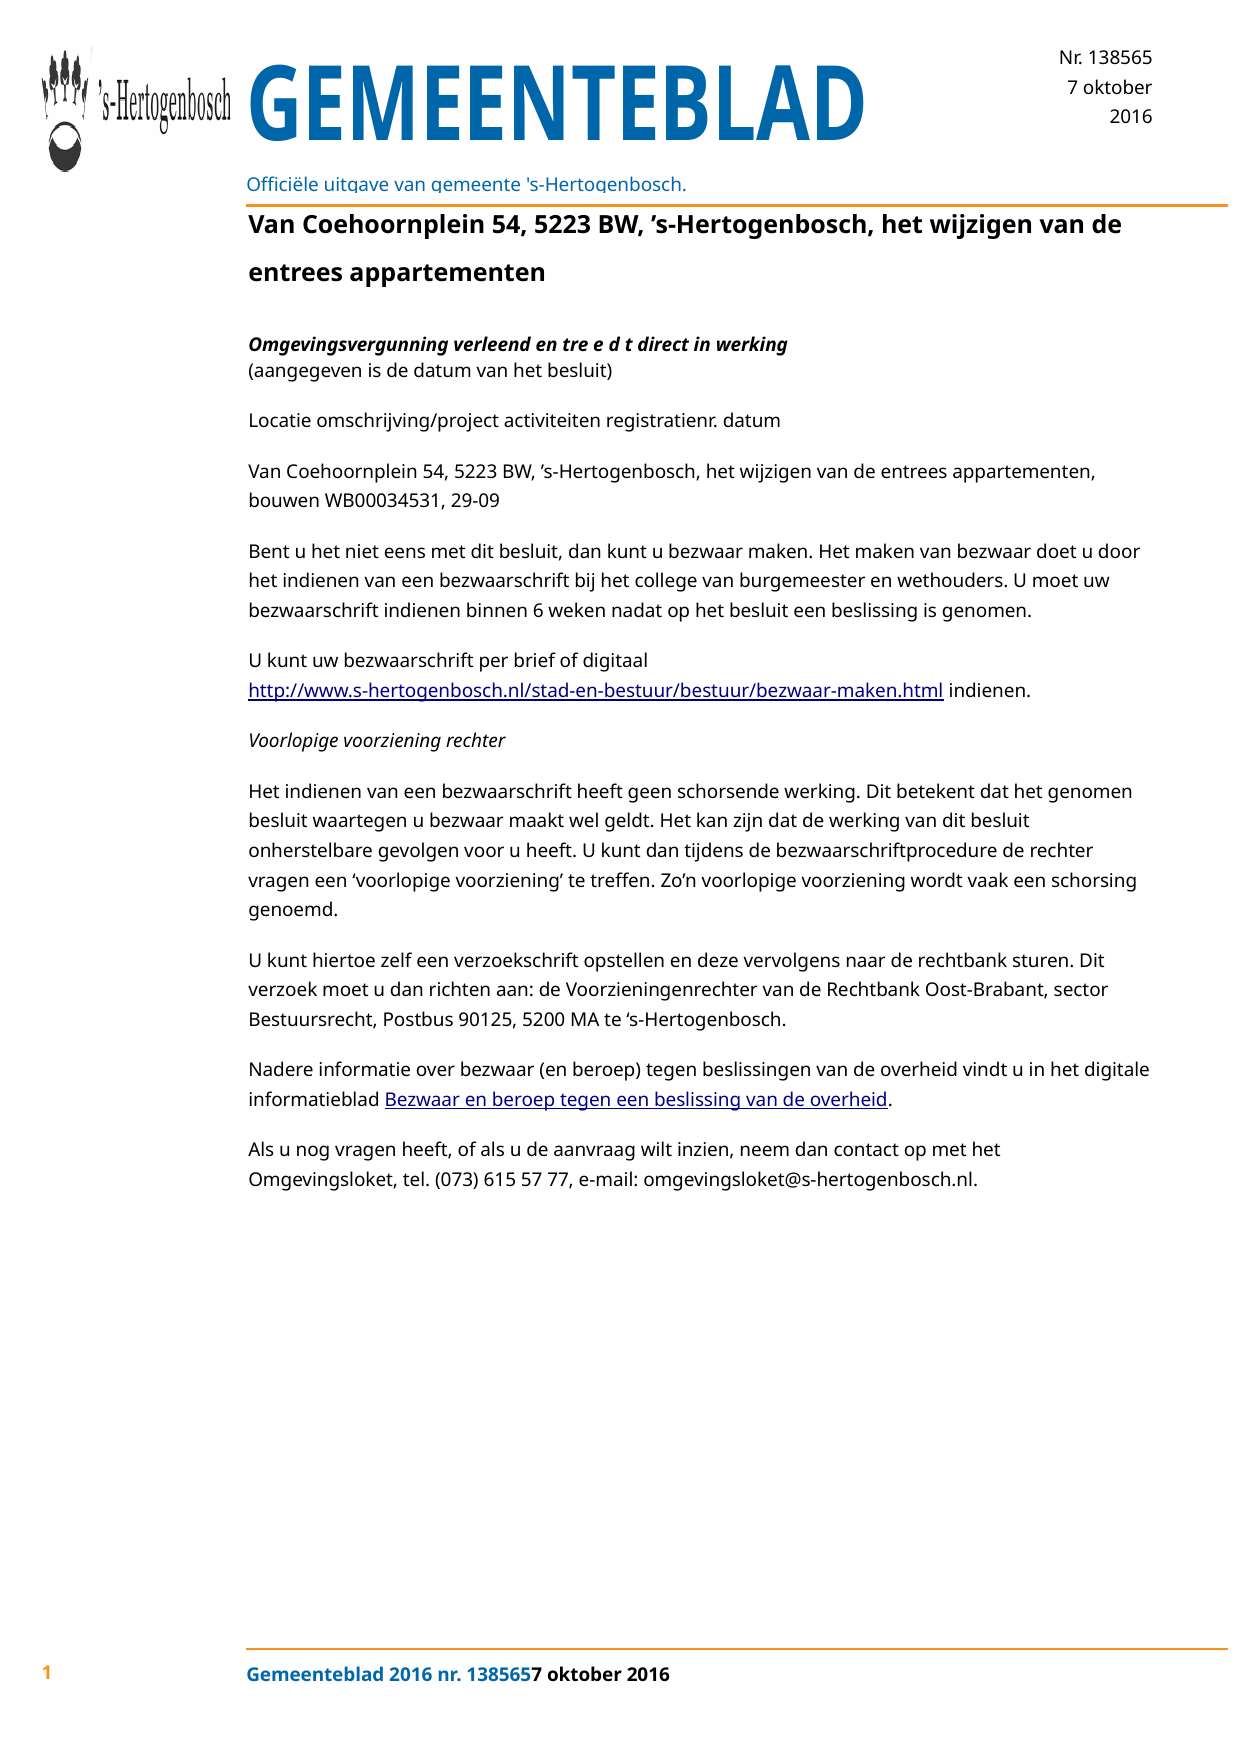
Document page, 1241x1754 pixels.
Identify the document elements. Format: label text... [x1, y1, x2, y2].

text Locatie omschrijving/project activiteiten registratienr. datum [248, 408, 1152, 433]
text Van Coehoornplein 54, 5223 BW, ’s-Hertogenbosch, het wijzigen van de entrees appartementen, bouwen WB00034531, 29-09 [248, 458, 1152, 513]
text Het indienen van een bezwaarschrift heeft geen schorsende werking. Dit betekent dat het genomen besluit waartegen u bezwaar maakt wel geldt. Het kan zijn dat de werking van dit besluit onherstelbare gevolgen voor u heeft. U kunt dan tijdens de bezwaarschriftprocedure de rechter vragen een ‘voorlopige voorziening’ te treffen. Zo’n voorlopige voorziening wordt vaak een schorsing genoemd. [248, 778, 1152, 922]
text Nadere informatie over bezwaar (en beroep) tegen beslissingen van de overheid vindt u in het digitale informatieblad Bezwaar en beroep tegen een beslissing van de overheid. [248, 1056, 1152, 1112]
text Als u nog vragen heeft, of als u de aanvraag wilt inzien, neem dan contact op met het Omgevingsloket, tel. (073) 615 57 77, e-mail: omgevingsloket@s-hertogenbosch.nl. [248, 1136, 1152, 1192]
text U kunt uw bezwaarschrift per brief of digitaal http://www.s-hertogenbosch.nl/stad-en-bestuur/bestuur/bezwaar-maken.html indienen. [248, 648, 1152, 703]
text U kunt hiertoe zelf een verzoekschrift opstellen en deze vervolgens naar de rechtbank sturen. Dit verzoek moet u dan richten aan: de Voorzieningenrechter van de Rechtbank Oost-Brabant, sector Bestuursrecht, Postbus 90125, 5200 MA te ‘s-Hertogenbosch. [248, 947, 1152, 1032]
text (aangegeven is de datum van het besluit) [248, 357, 1152, 383]
text Omgevingsvergunning verleend en tre e d t direct in werking [248, 331, 1152, 357]
text Van Coehoornplein 54, 5223 BW, ’s-Hertogenbosch, het wijzigen van de entrees appartementen [248, 207, 1152, 288]
text Bent u het niet eens met dit besluit, dan kunt u bezwaar maken. Het maken van bezwaar doet u door het indienen van een bezwaarschrift bij het college van burgemeester en wethouders. U moet uw bezwaarschrift indienen binnen 6 weken nadat op het besluit een beslissing is genomen. [248, 538, 1152, 623]
text Voorlopige voorziening rechter [248, 728, 1152, 753]
picture [41, 47, 231, 172]
